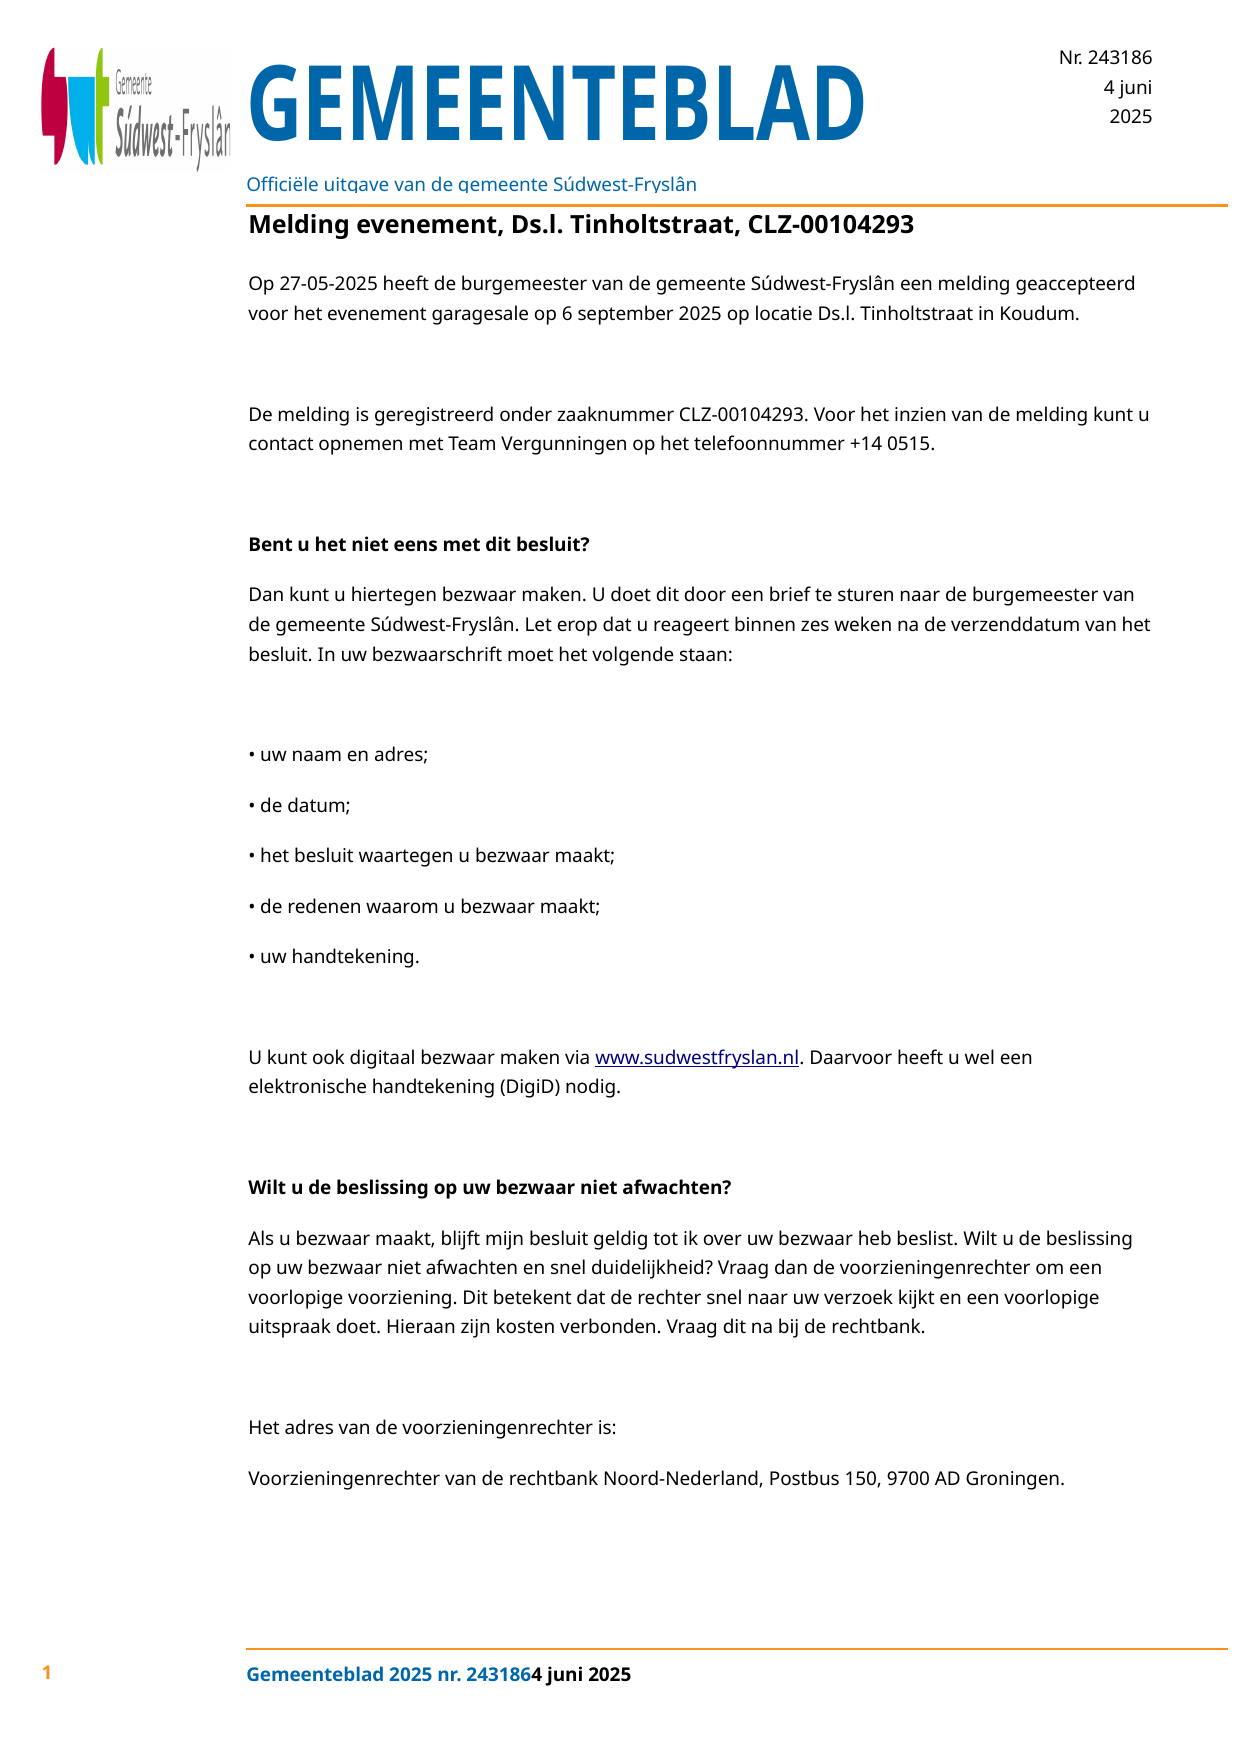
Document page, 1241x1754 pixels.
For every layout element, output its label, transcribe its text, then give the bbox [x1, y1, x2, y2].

text • de datum; [248, 792, 1152, 818]
picture [41, 47, 231, 172]
text Dan kunt u hiertegen bezwaar maken. U doet dit door een brief te sturen naar de burgemeester van de gemeente Súdwest-Fryslân. Let erop dat u reageert binnen zes weken na de verzenddatum van het besluit. In uw bezwaarschrift moet het volgende staan: [248, 582, 1152, 666]
text • het besluit waartegen u bezwaar maakt; [248, 842, 1152, 868]
text De melding is geregistreerd onder zaaknummer CLZ-00104293. Voor het inzien van de melding kunt u contact opnemen met Team Vergunningen op het telefoonnummer +14 0515. [248, 401, 1152, 456]
text U kunt ook digitaal bezwaar maken via www.sudwestfryslan.nl. Daarvoor heeft u wel een elektronische handtekening (DigiD) nodig. [248, 1044, 1152, 1099]
text Als u bezwaar maakt, blijft mijn besluit geldig tot ik over uw bezwaar heb beslist. Wilt u de beslissing op uw bezwaar niet afwachten en snel duidelijkheid? Vraag dan de voorzieningenrechter om een voorlopige voorziening. Dit betekent dat de rechter snel naar uw verzoek kijkt en een voorlopige uitspraak doet. Hieraan zijn kosten verbonden. Vraag dit na bij de rechtbank. [248, 1225, 1152, 1339]
text • uw handtekening. [248, 943, 1152, 969]
text Melding evenement, Ds.l. Tinholtstraat, CLZ-00104293 [248, 207, 1152, 241]
text Op 27-05-2025 heeft de burgemeester van de gemeente Súdwest-Fryslân een melding geaccepteerd voor het evenement garagesale op 6 september 2025 op locatie Ds.l. Tinholtstraat in Koudum. [248, 270, 1152, 326]
text Wilt u de beslissing op uw bezwaar niet afwachten? [248, 1174, 1152, 1200]
text • uw naam en adres; [248, 742, 1152, 767]
text • de redenen waarom u bezwaar maakt; [248, 893, 1152, 918]
text Bent u het niet eens met dit besluit? [248, 531, 1152, 557]
text Voorzieningenrechter van de rechtbank Noord-Nederland, Postbus 150, 9700 AD Groningen. [248, 1465, 1152, 1491]
text Het adres van de voorzieningenrechter is: [248, 1414, 1152, 1440]
